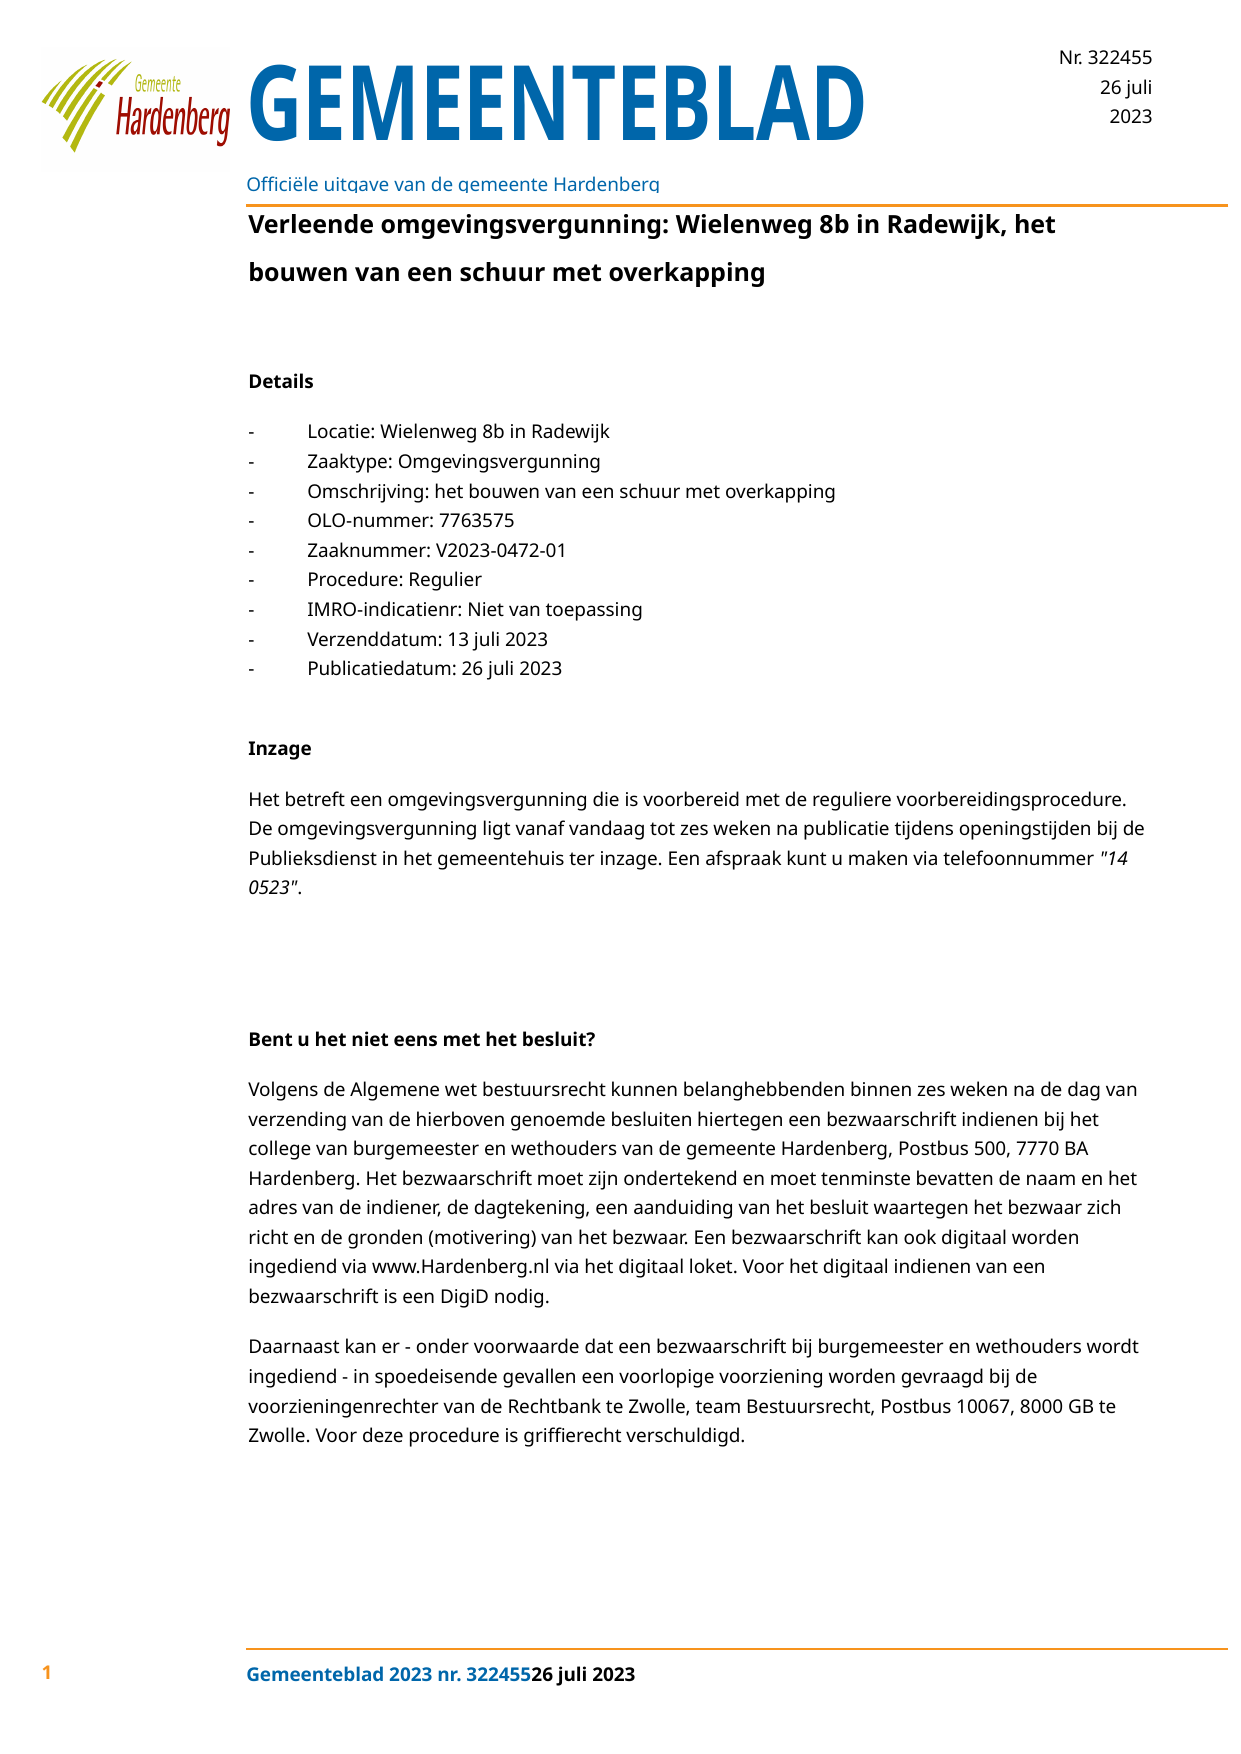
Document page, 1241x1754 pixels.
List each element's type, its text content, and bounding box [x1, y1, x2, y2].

list Zaaknummer: V2023-0472-01 [248, 537, 1152, 563]
list Verzenddatum: 13 juli 2023 [248, 626, 1152, 652]
text Daarnaast kan er - onder voorwaarde dat een bezwaarschrift bij burgemeester en wethouders wordt ingediend - in spoedeisende gevallen een voorlopige voorziening worden gevraagd bij de voorzieningenrechter van de Rechtbank te Zwolle, team Bestuursrecht, Postbus 10067, 8000 GB te Zwolle. Voor deze procedure is griffierecht verschuldigd. [248, 1334, 1152, 1448]
list Procedure: Regulier [248, 567, 1152, 592]
text Volgens de Algemene wet bestuursrecht kunnen belanghebbenden binnen zes weken na de dag van verzending van de hierboven genoemde besluiten hiertegen een bezwaarschrift indienen bij het college van burgemeester en wethouders van de gemeente Hardenberg, Postbus 500, 7770 BA Hardenberg. Het bezwaarschrift moet zijn ondertekend en moet tenminste bevatten de naam en het adres van de indiener, de dagtekening, een aanduiding van het besluit waartegen het bezwaar zich richt en de gronden (motivering) van het bezwaar. Een bezwaarschrift kan ook digitaal worden ingediend via www.Hardenberg.nl via het digitaal loket. Voor het digitaal indienen van een bezwaarschrift is een DigiD nodig. [248, 1076, 1152, 1309]
list Zaaktype: Omgevingsvergunning [248, 448, 1152, 474]
text Inzage [248, 735, 1152, 761]
list OLO-nummer: 7763575 [248, 507, 1152, 533]
list Publicatiedatum: 26 juli 2023 [248, 655, 1152, 681]
text Verleende omgevingsvergunning: Wielenweg 8b in Radewijk, het bouwen van een schuur met overkapping [248, 207, 1152, 288]
list Omschrijving: het bouwen van een schuur met overkapping [248, 478, 1152, 504]
text Het betreft een omgevingsvergunning die is voorbereid met de reguliere voorbereidingsprocedure. De omgevingsvergunning ligt vanaf vandaag tot zes weken na publicatie tijdens openingstijden bij de Publieksdienst in het gemeentehuis ter inzage. Een afspraak kunt u maken via telefoonnummer "14 0523". [248, 786, 1152, 900]
list Locatie: Wielenweg 8b in Radewijk [248, 419, 1152, 444]
list IMRO-indicatienr: Niet van toepassing [248, 596, 1152, 622]
text Details [248, 368, 1152, 394]
text Bent u het niet eens met het besluit? [248, 1026, 1152, 1052]
picture [41, 47, 231, 172]
